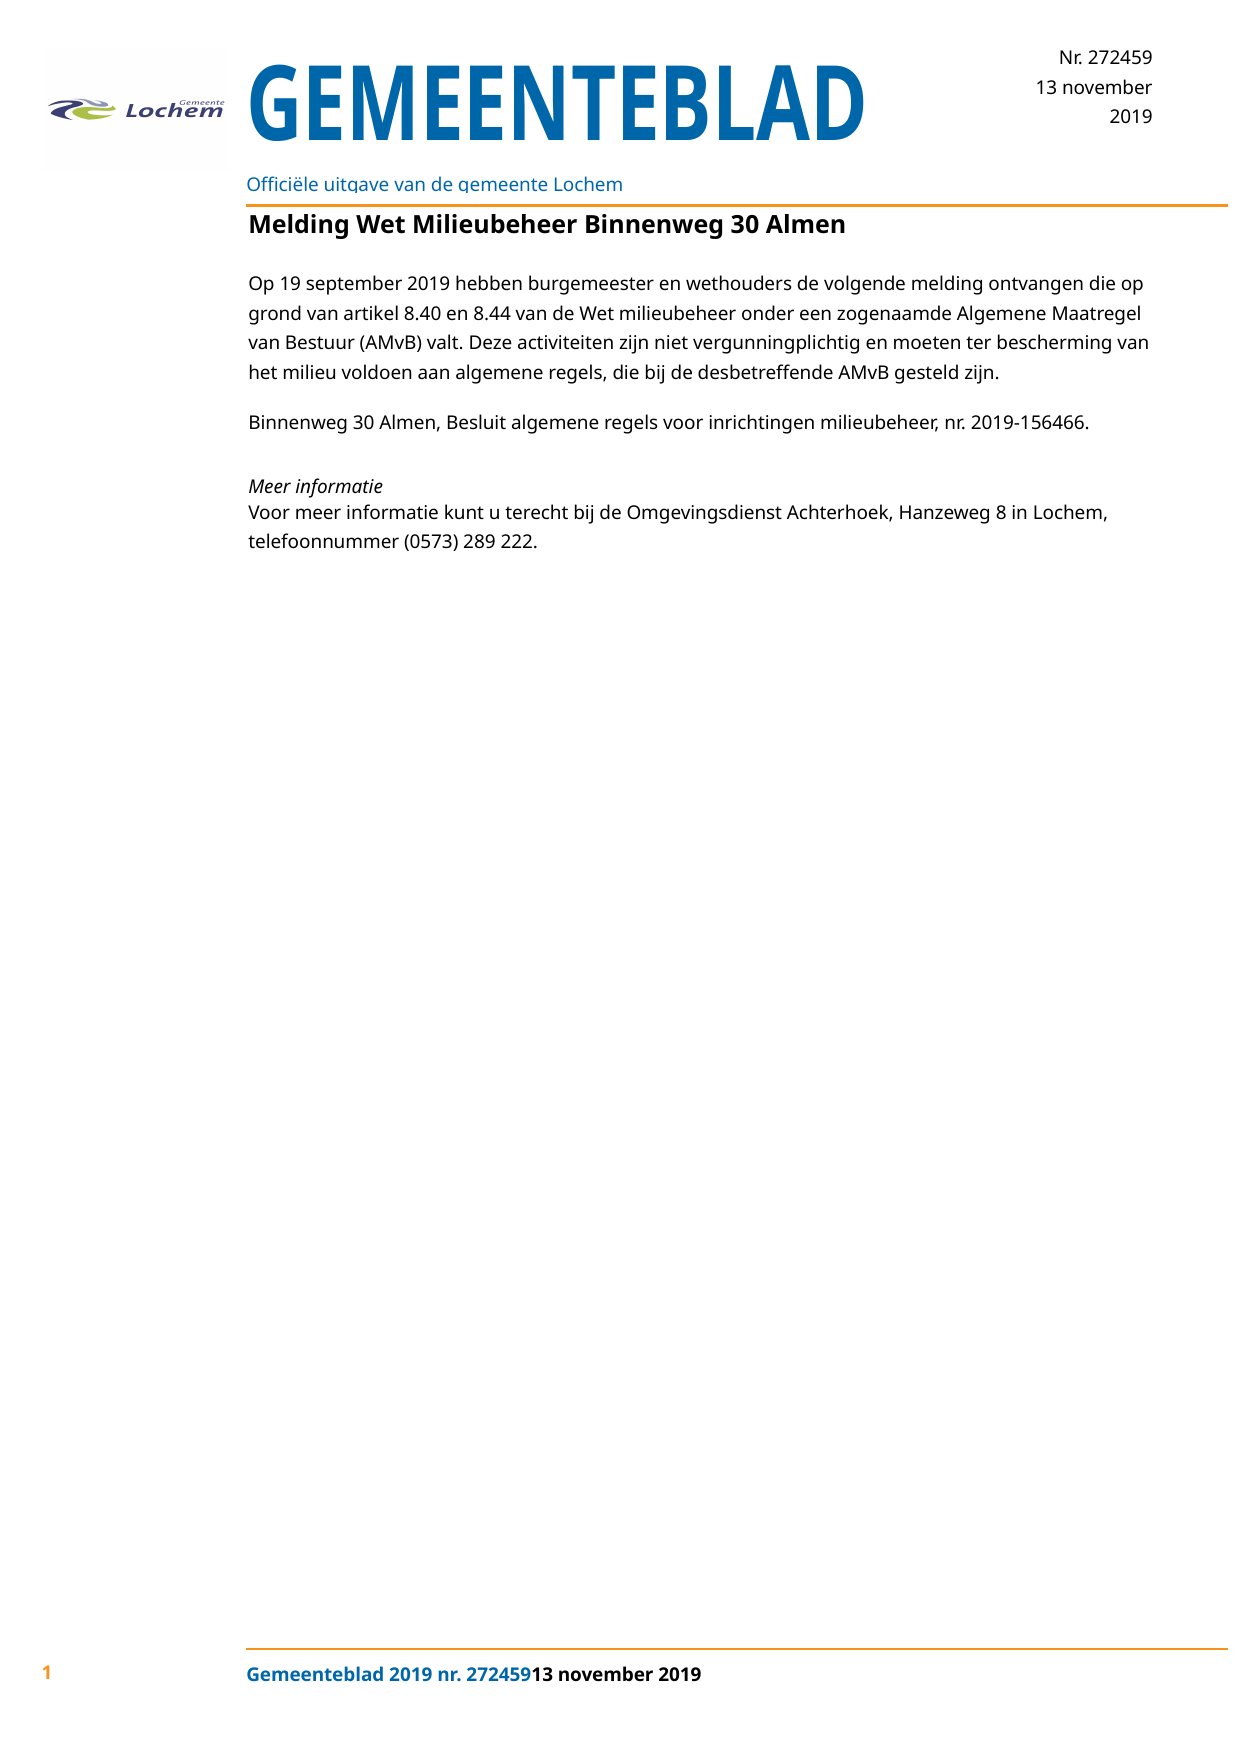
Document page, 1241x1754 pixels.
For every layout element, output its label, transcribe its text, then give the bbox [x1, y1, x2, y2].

text Binnenweg 30 Almen, Besluit algemene regels voor inrichtingen milieubeheer, nr. 2019-156466. [248, 409, 1152, 435]
text Melding Wet Milieubeheer Binnenweg 30 Almen [248, 207, 1152, 241]
text Meer informatie [248, 473, 1152, 499]
text Voor meer informatie kunt u terecht bij de Omgevingsdienst Achterhoek, Hanzeweg 8 in Lochem, telefoonnummer (0573) 289 222. [248, 499, 1152, 554]
text Op 19 september 2019 hebben burgemeester en wethouders de volgende melding ontvangen die op grond van artikel 8.40 en 8.44 van de Wet milieubeheer onder een zogenaamde Algemene Maatregel van Bestuur (AMvB) valt. Deze activiteiten zijn niet vergunningplichtig en moeten ter bescherming van het milieu voldoen aan algemene regels, die bij de desbetreffende AMvB gesteld zijn. [248, 270, 1152, 385]
picture [41, 47, 231, 172]
